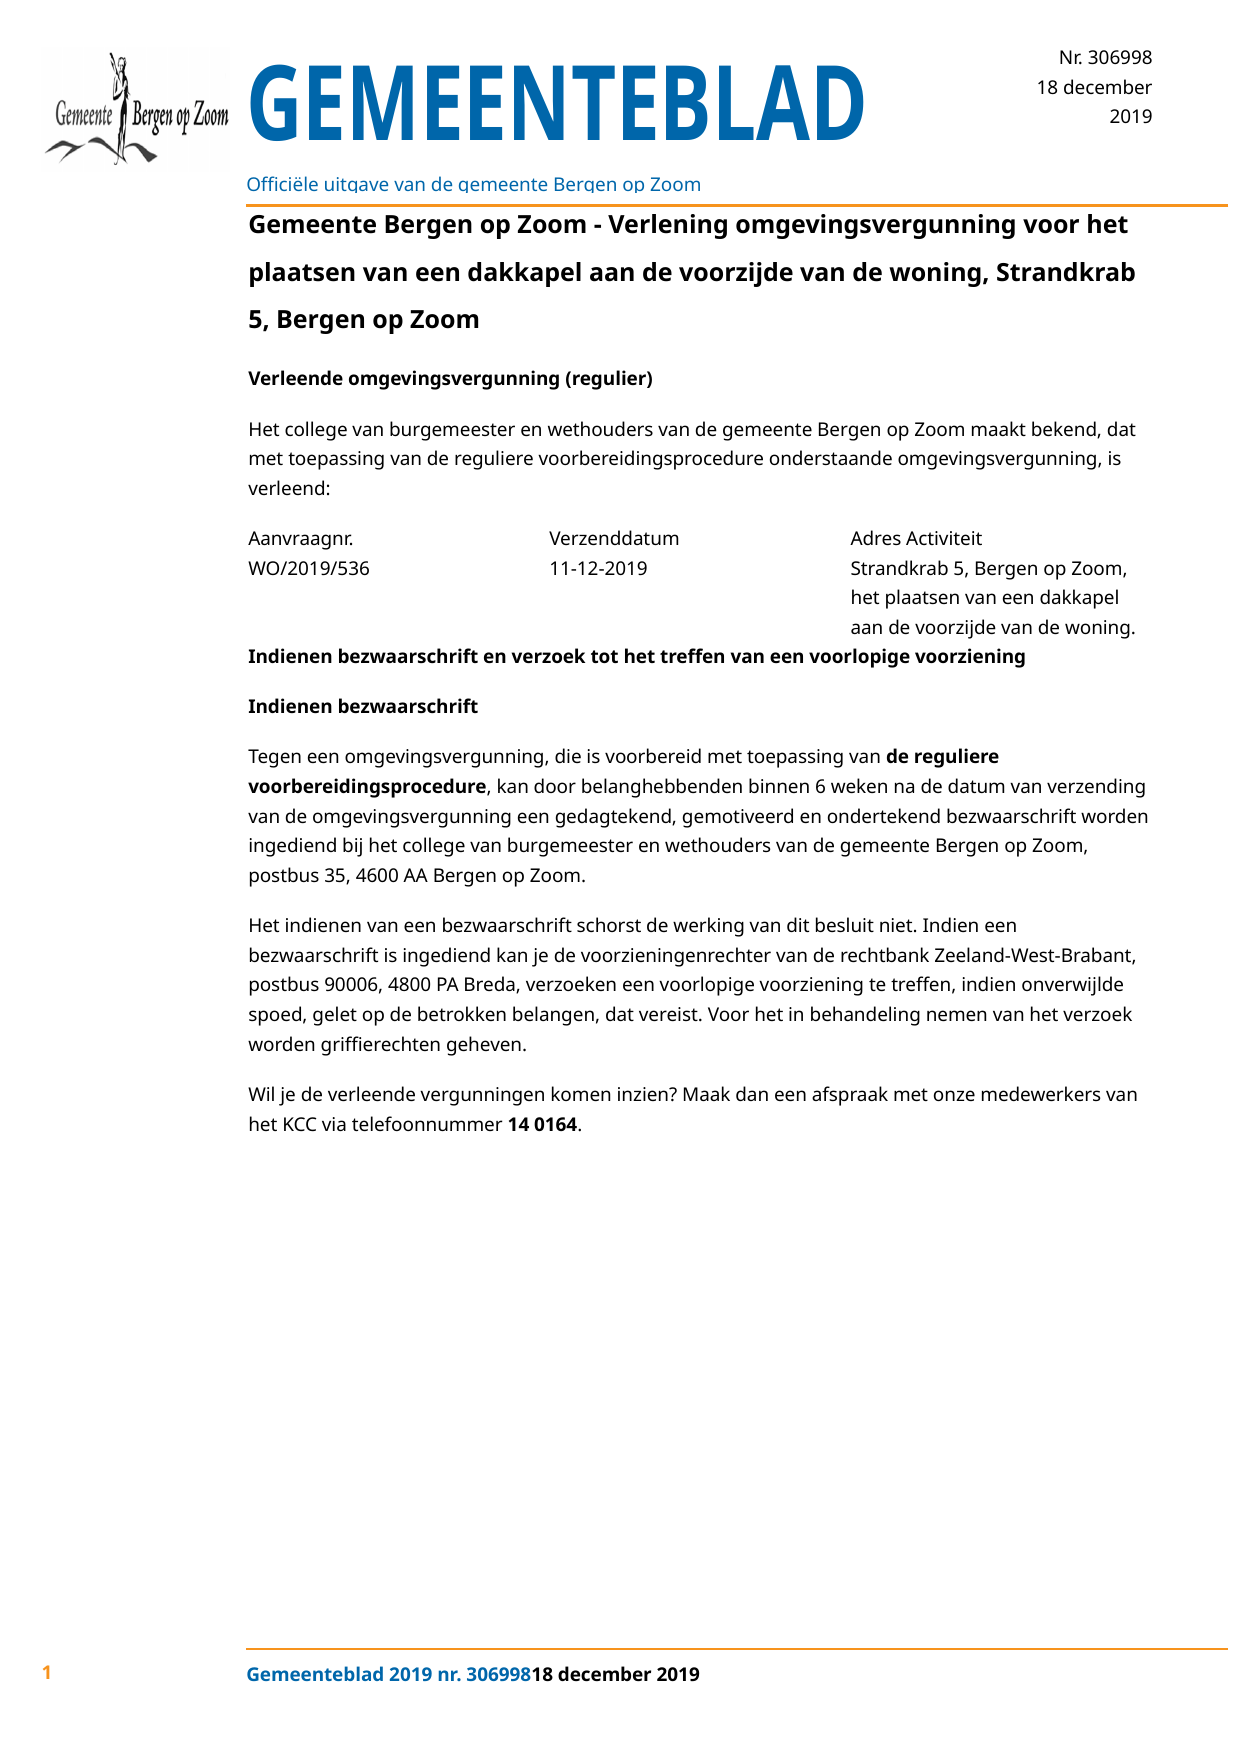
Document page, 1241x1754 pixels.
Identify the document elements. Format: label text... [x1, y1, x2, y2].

table_header Aanvraagnr. [248, 526, 549, 551]
text Wil je de verleende vergunningen komen inzien? Maak dan een afspraak met onze medewerkers van het KCC via telefoonnummer 14 0164. [248, 1081, 1152, 1136]
table_header WO/2019/536 [248, 555, 549, 639]
text Indienen bezwaarschrift [248, 693, 1152, 719]
picture [41, 47, 231, 172]
text Tegen een omgevingsvergunning, die is voorbereid met toepassing van de reguliere voorbereidingsprocedure, kan door belanghebbenden binnen 6 weken na de datum van verzending van de omgevingsvergunning een gedagtekend, gemotiveerd en ondertekend bezwaarschrift worden ingediend bij het college van burgemeester en wethouders van de gemeente Bergen op Zoom, postbus 35, 4600 AA Bergen op Zoom. [248, 744, 1152, 888]
text Verleende omgevingsvergunning (regulier) [248, 366, 1152, 391]
text Het college van burgemeester en wethouders van de gemeente Bergen op Zoom maakt bekend, dat met toepassing van de reguliere voorbereidingsprocedure onderstaande omgevingsvergunning, is verleend: [248, 416, 1152, 501]
text Het indienen van een bezwaarschrift schorst de werking van dit besluit niet. Indien een bezwaarschrift is ingediend kan je de voorzieningenrechter van de rechtbank Zeeland-West-Brabant, postbus 90006, 4800 PA Breda, verzoeken een voorlopige voorziening te treffen, indien onverwijlde spoed, gelet op de betrokken belangen, dat vereist. Voor het in behandeling nemen van het verzoek worden griffierechten geheven. [248, 912, 1152, 1056]
table_header Adres Activiteit [850, 526, 1152, 551]
text Gemeente Bergen op Zoom - Verlening omgevingsvergunning voor het plaatsen van een dakkapel aan de voorzijde van de woning, Strandkrab 5, Bergen op Zoom [248, 207, 1152, 336]
table_header Strandkrab 5, Bergen op Zoom, het plaatsen van een dakkapel aan de voorzijde van de woning. [850, 555, 1152, 639]
table_header Verzenddatum [549, 526, 850, 551]
table_header 11-12-2019 [549, 555, 850, 639]
text Indienen bezwaarschrift en verzoek tot het treffen van een voorlopige voorziening [248, 643, 1152, 668]
